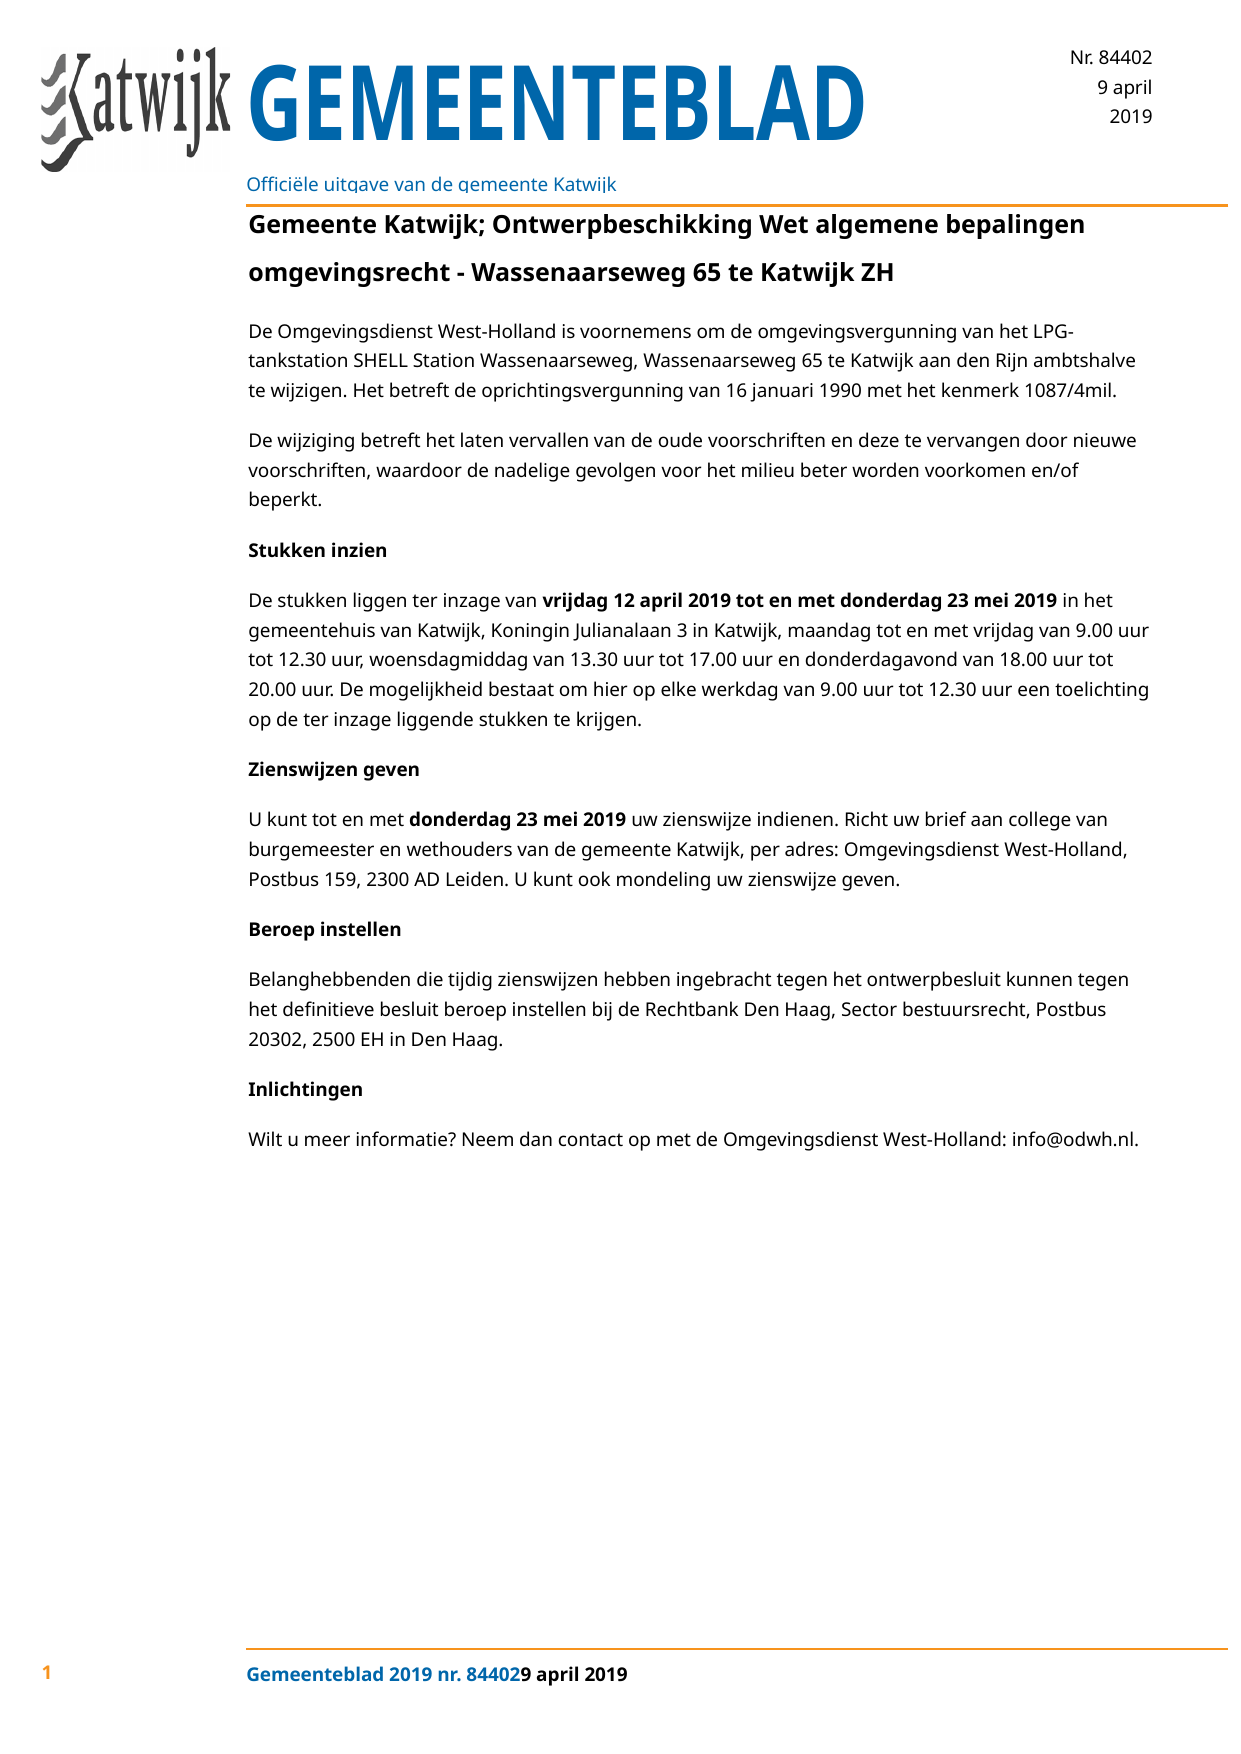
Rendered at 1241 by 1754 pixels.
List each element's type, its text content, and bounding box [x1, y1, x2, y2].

text Zienswijzen geven [248, 756, 1152, 782]
text Stukken inzien [248, 537, 1152, 563]
text Gemeente Katwijk; Ontwerpbeschikking Wet algemene bepalingen omgevingsrecht - Wassenaarseweg 65 te Katwijk ZH [248, 207, 1152, 288]
text Beroep instellen [248, 916, 1152, 942]
text Belanghebbenden die tijdig zienswijzen hebben ingebracht tegen het ontwerpbesluit kunnen tegen het definitieve besluit beroep instellen bij de Rechtbank Den Haag, Sector bestuursrecht, Postbus 20302, 2500 EH in Den Haag. [248, 967, 1152, 1052]
picture [41, 47, 231, 172]
text Wilt u meer informatie? Neem dan contact op met de Omgevingsdienst West-Holland: info@odwh.nl. [248, 1127, 1152, 1152]
text De wijziging betreft het laten vervallen van de oude voorschriften en deze te vervangen door nieuwe voorschriften, waardoor de nadelige gevolgen voor het milieu beter worden voorkomen en/of beperkt. [248, 427, 1152, 512]
text De stukken liggen ter inzage van vrijdag 12 april 2019 tot en met donderdag 23 mei 2019 in het gemeentehuis van Katwijk, Koningin Julianalaan 3 in Katwijk, maandag tot en met vrijdag van 9.00 uur tot 12.30 uur, woensdagmiddag van 13.30 uur tot 17.00 uur en donderdagavond van 18.00 uur tot 20.00 uur. De mogelijkheid bestaat om hier op elke werkdag van 9.00 uur tot 12.30 uur een toelichting op de ter inzage liggende stukken te krijgen. [248, 587, 1152, 732]
text Inlichtingen [248, 1076, 1152, 1102]
text De Omgevingsdienst West-Holland is voornemens om de omgevingsvergunning van het LPG-tankstation SHELL Station Wassenaarseweg, Wassenaarseweg 65 te Katwijk aan den Rijn ambtshalve te wijzigen. Het betreft de oprichtingsvergunning van 16 januari 1990 met het kenmerk 1087/4mil. [248, 318, 1152, 403]
text U kunt tot en met donderdag 23 mei 2019 uw zienswijze indienen. Richt uw brief aan college van burgemeester en wethouders van de gemeente Katwijk, per adres: Omgevingsdienst West-Holland, Postbus 159, 2300 AD Leiden. U kunt ook mondeling uw zienswijze geven. [248, 807, 1152, 892]
